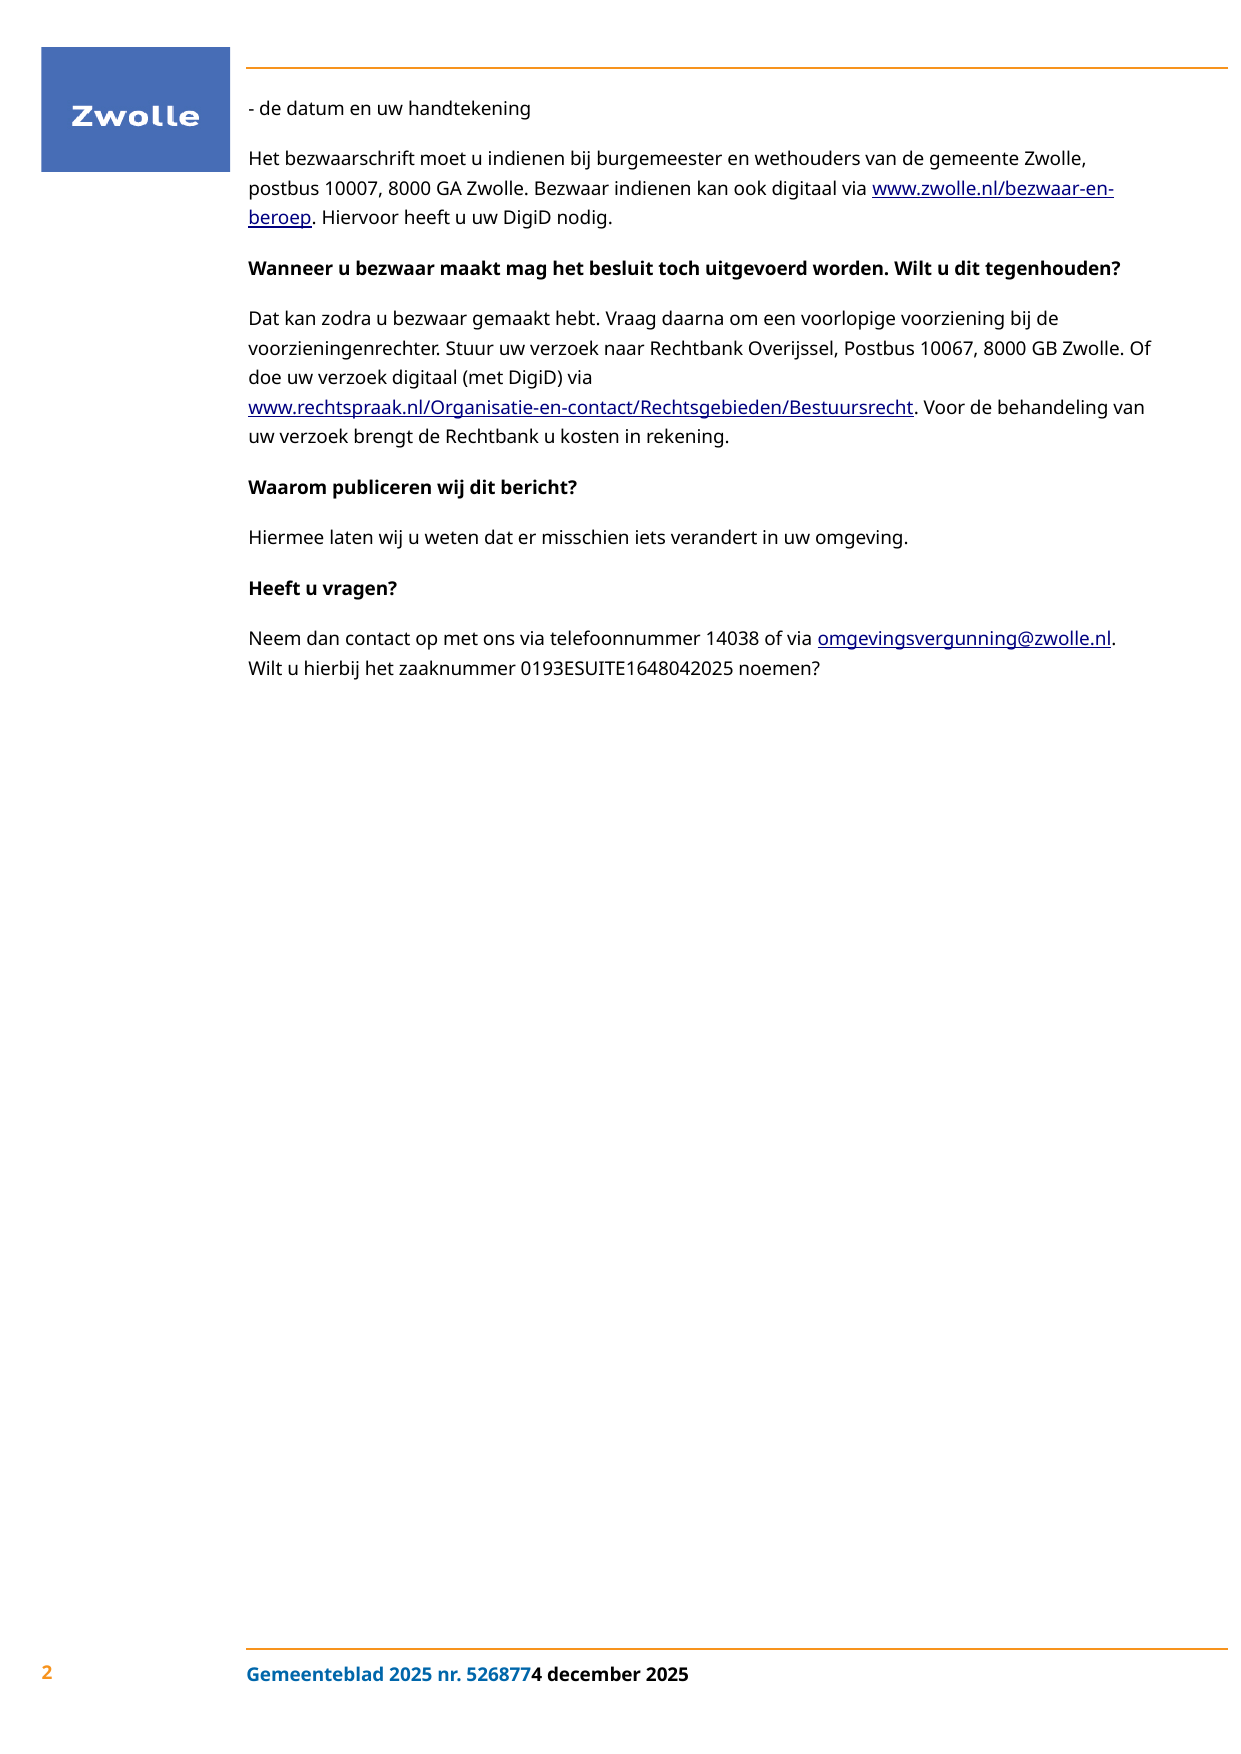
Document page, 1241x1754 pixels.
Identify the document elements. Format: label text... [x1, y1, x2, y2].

text Het bezwaarschrift moet u indienen bij burgemeester en wethouders van de gemeente Zwolle, postbus 10007, 8000 GA Zwolle. Bezwaar indienen kan ook digitaal via www.zwolle.nl/bezwaar-en-beroep. Hiervoor heeft u uw DigiD nodig. [248, 145, 1152, 230]
text Wanneer u bezwaar maakt mag het besluit toch uitgevoerd worden. Wilt u dit tegenhouden? [248, 255, 1152, 281]
text Neem dan contact op met ons via telefoonnummer 14038 of via omgevingsvergunning@zwolle.nl. Wilt u hierbij het zaaknummer 0193ESUITE1648042025 noemen? [248, 625, 1152, 681]
text - de datum en uw handtekening [248, 95, 1152, 121]
text Heeft u vragen? [248, 575, 1152, 601]
text Waarom publiceren wij dit bericht? [248, 474, 1152, 500]
text Hiermee laten wij u weten dat er misschien iets verandert in uw omgeving. [248, 524, 1152, 550]
picture [41, 47, 231, 172]
text Dat kan zodra u bezwaar gemaakt hebt. Vraag daarna om een voorlopige voorziening bij de voorzieningenrechter. Stuur uw verzoek naar Rechtbank Overijssel, Postbus 10067, 8000 GB Zwolle. Of doe uw verzoek digitaal (met DigiD) via www.rechtspraak.nl/Organisatie-en-contact/Rechtsgebieden/Bestuursrecht. Voor de behandeling van uw verzoek brengt de Rechtbank u kosten in rekening. [248, 305, 1152, 449]
